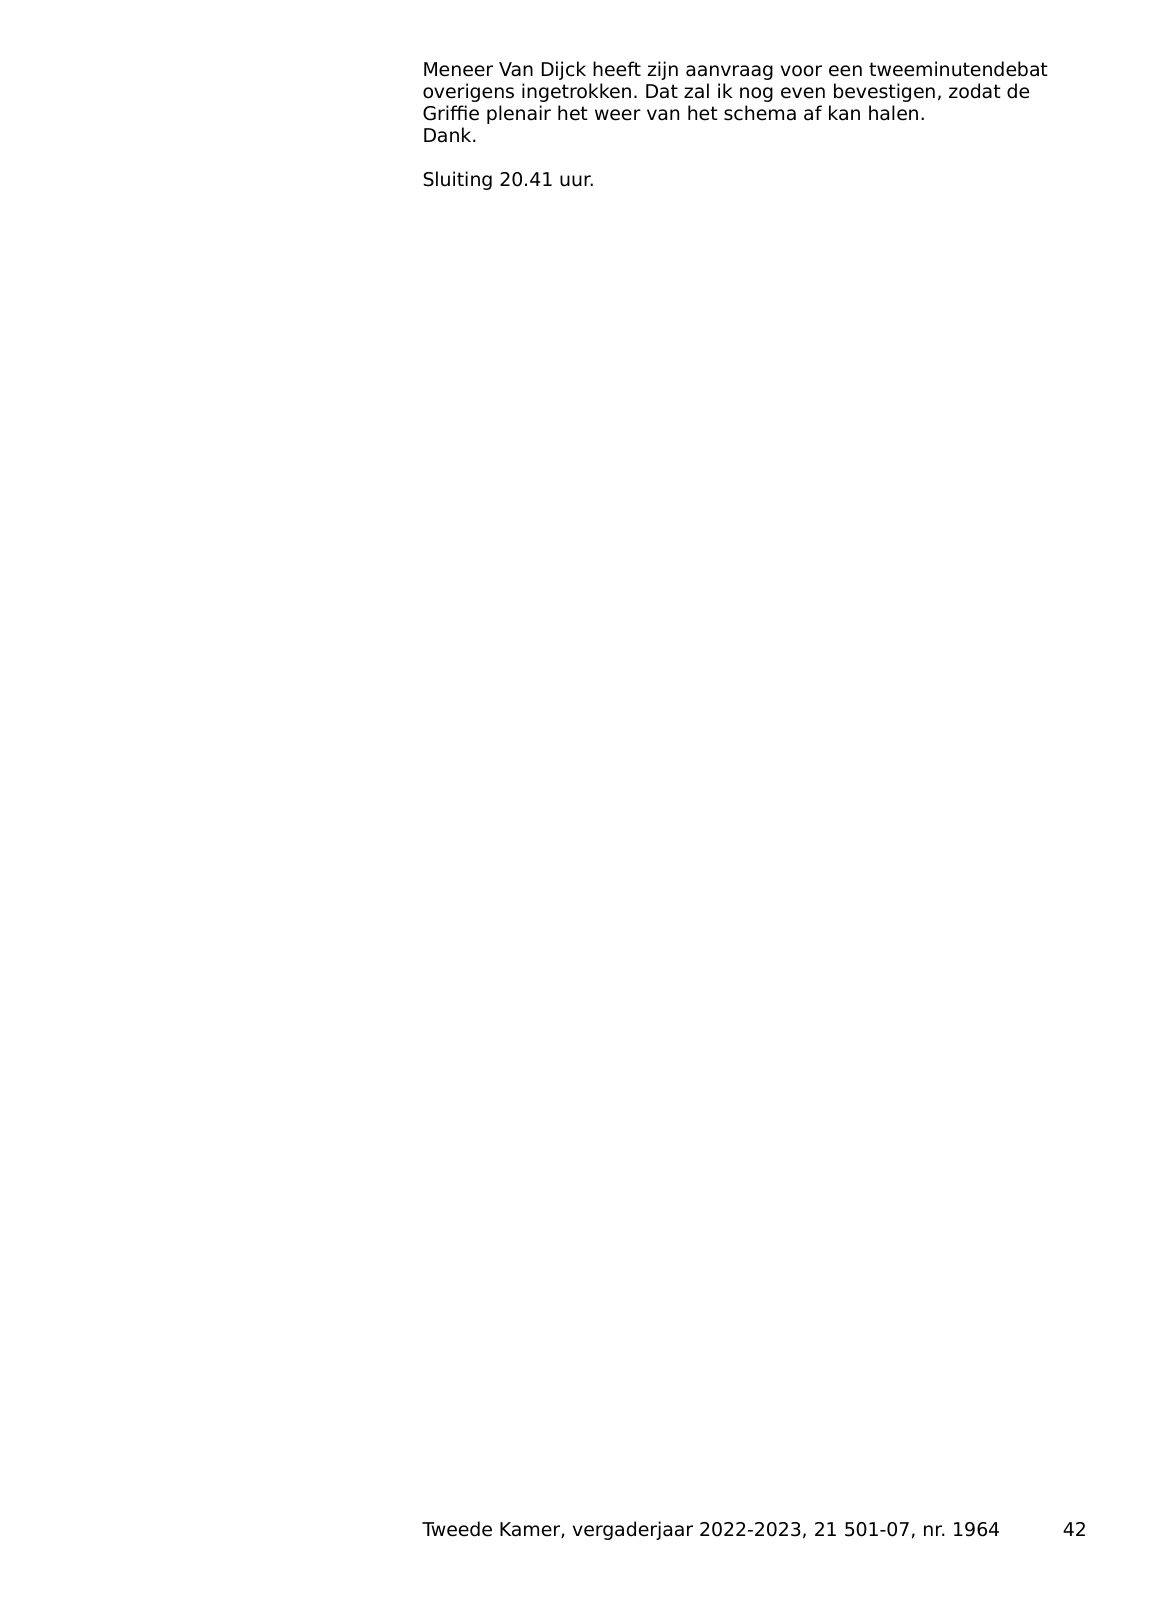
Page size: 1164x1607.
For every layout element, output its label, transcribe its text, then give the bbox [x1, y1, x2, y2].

text Sluiting 20.41 uur. [422, 169, 1087, 191]
text Meneer Van Dijck heeft zijn aanvraag voor een tweeminutendebat overigens ingetrokken. Dat zal ik nog even bevestigen, zodat de Griffie plenair het weer van het schema af kan halen. [422, 59, 1087, 125]
text Dank. [422, 125, 1087, 147]
